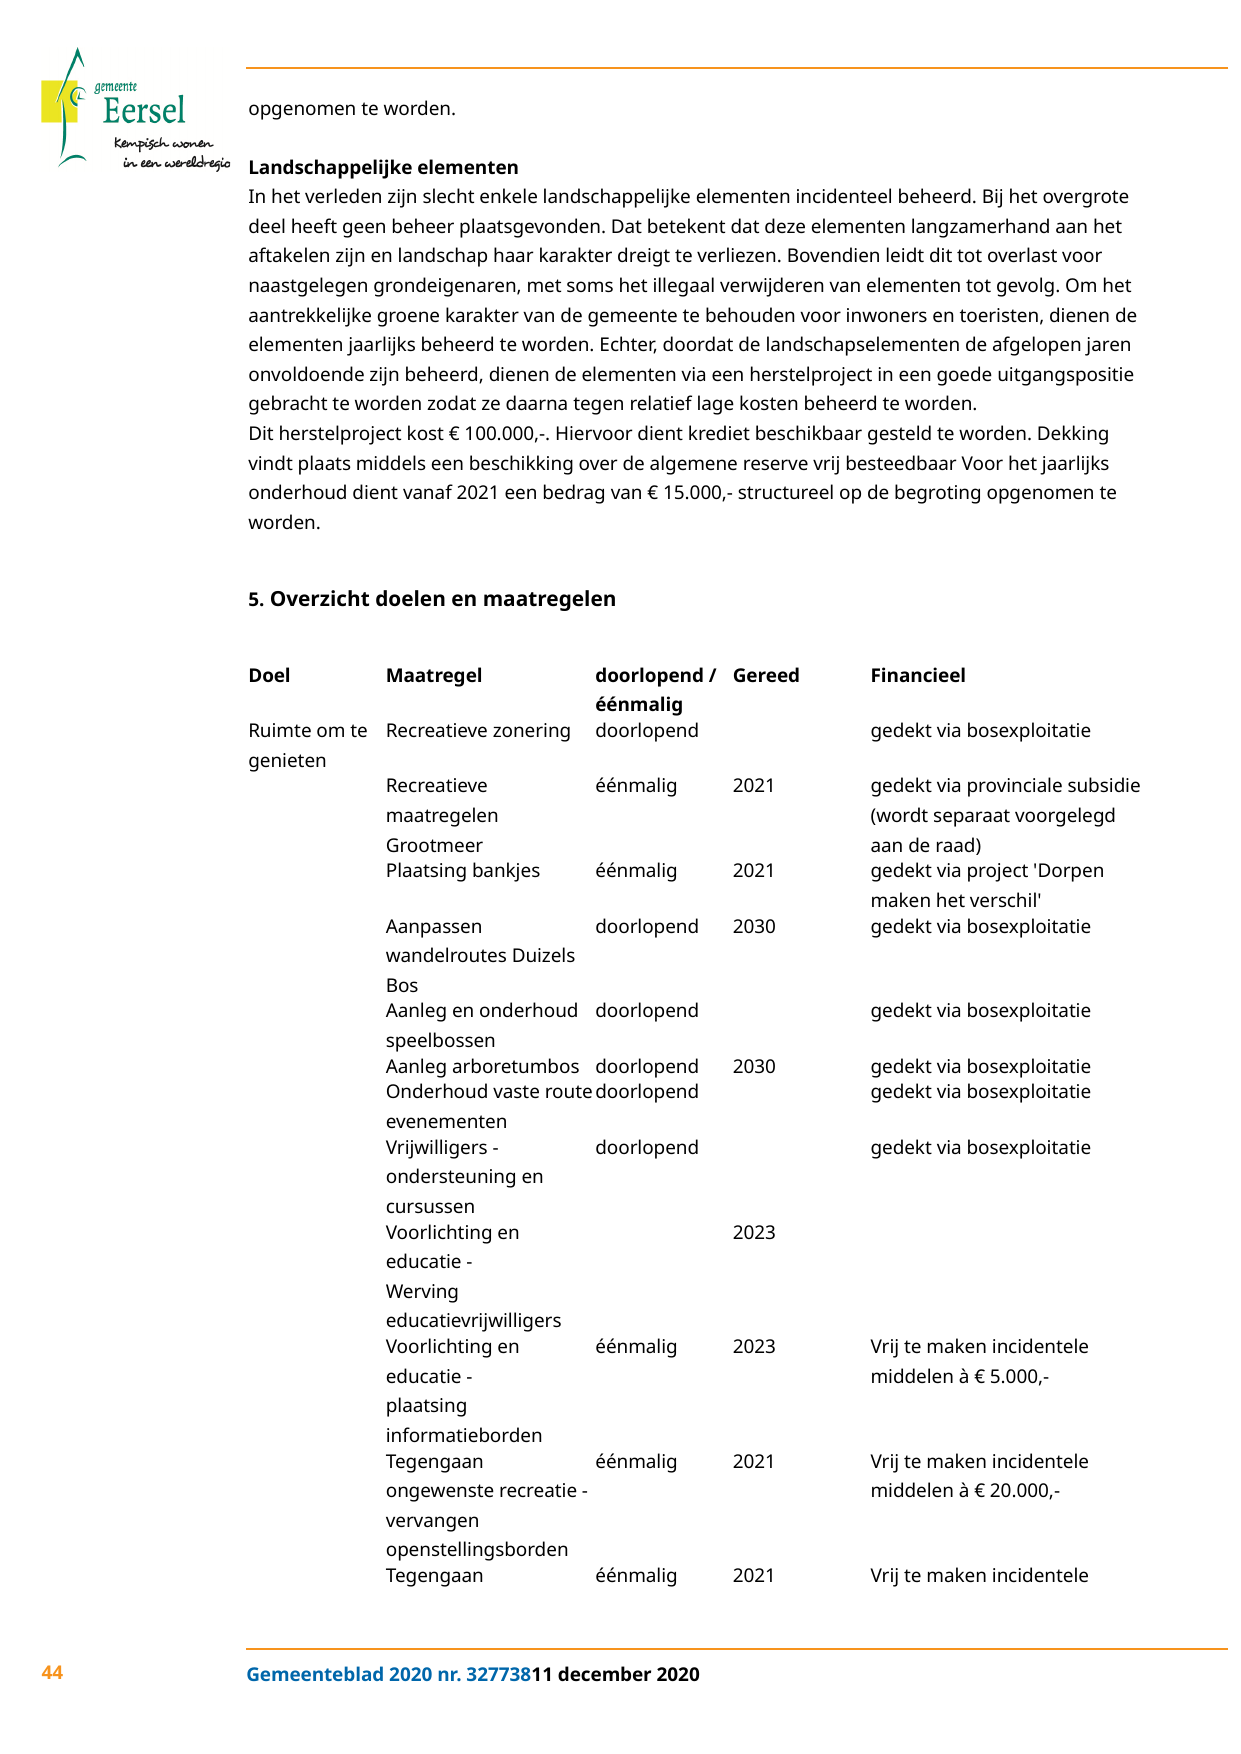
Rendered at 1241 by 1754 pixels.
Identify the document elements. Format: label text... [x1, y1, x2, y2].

text In het verleden zijn slecht enkele landschappelijke elementen incidenteel beheerd. Bij het overgrote deel heeft geen beheer plaatsgevonden. Dat betekent dat deze elementen langzamerhand aan het aftakelen zijn en landschap haar karakter dreigt te verliezen. Bovendien leidt dit tot overlast voor naastgelegen grondeigenaren, met soms het illegaal verwijderen van elementen tot gevolg. Om het aantrekkelijke groene karakter van de gemeente te behouden voor inwoners en toeristen, dienen de elementen jaarlijks beheerd te worden. Echter, doordat de landschapselementen de afgelopen jaren onvoldoende zijn beheerd, dienen de elementen via een herstelproject in een goede uitgangspositie gebracht te worden zodat ze daarna tegen relatief lage kosten beheerd te worden. [248, 183, 1152, 416]
table_cell [248, 998, 386, 1053]
table_cell [595, 1219, 733, 1333]
table_cell Vrij te maken incidentele middelen à € 5.000,- [870, 1334, 1152, 1448]
text 5. Overzicht doelen en maatregelen [248, 584, 1152, 613]
table_cell [733, 717, 870, 773]
table_header Financieel [870, 662, 1152, 717]
table_cell Voorlichting en educatie - plaatsing informatieborden [386, 1334, 595, 1448]
table_header Doel [248, 662, 386, 717]
table_cell éénmalig [595, 858, 733, 913]
table_cell Tegengaan ongewenste recreatie - vervangen openstellingsborden [386, 1448, 595, 1562]
table_cell 2023 [733, 1334, 870, 1448]
table_cell 2021 [733, 1448, 870, 1562]
table_cell [248, 773, 386, 857]
table_cell éénmalig [595, 1448, 733, 1562]
table_cell [870, 1219, 1152, 1333]
table_cell 2030 [733, 1053, 870, 1079]
table_cell [248, 1334, 386, 1448]
table_cell gedekt via bosexploitatie [870, 913, 1152, 998]
table_header doorlopend / éénmalig [595, 662, 733, 717]
table_cell 2021 [733, 773, 870, 857]
table_cell doorlopend [595, 998, 733, 1053]
table_header Maatregel [386, 662, 595, 717]
table_cell [248, 1134, 386, 1219]
table_cell [248, 1563, 386, 1588]
table_cell gedekt via project 'Dorpen maken het verschil' [870, 858, 1152, 913]
table_cell Recreatieve maatregelen Grootmeer [386, 773, 595, 857]
table_cell Recreatieve zonering [386, 717, 595, 773]
table_header Gereed [733, 662, 870, 717]
table_cell [248, 913, 386, 998]
table_cell doorlopend [595, 1053, 733, 1079]
table_cell [733, 1079, 870, 1134]
table_cell Vrij te maken incidentele [870, 1563, 1152, 1588]
table_cell Vrijwilligers - ondersteuning en cursussen [386, 1134, 595, 1219]
table_cell doorlopend [595, 1134, 733, 1219]
text Landschappelijke elementen [248, 154, 1152, 180]
table_cell [248, 1079, 386, 1134]
table_cell éénmalig [595, 1334, 733, 1448]
table_cell Aanleg en onderhoud speelbossen [386, 998, 595, 1053]
table_cell 2021 [733, 858, 870, 913]
table_cell Onderhoud vaste route evenementen [386, 1079, 595, 1134]
table_cell Vrij te maken incidentele middelen à € 20.000,- [870, 1448, 1152, 1562]
table_cell Aanleg arboretumbos [386, 1053, 595, 1079]
table_cell [733, 998, 870, 1053]
table_cell Voorlichting en educatie - Werving educatievrijwilligers [386, 1219, 595, 1333]
table_cell éénmalig [595, 1563, 733, 1588]
table_cell gedekt via provinciale subsidie (wordt separaat voorgelegd aan de raad) [870, 773, 1152, 857]
table_cell 2030 [733, 913, 870, 998]
picture [41, 47, 231, 172]
table_cell éénmalig [595, 773, 733, 857]
text opgenomen te worden. [248, 95, 1152, 121]
text Dit herstelproject kost € 100.000,-. Hiervoor dient krediet beschikbaar gesteld te worden. Dekking vindt plaats middels een beschikking over de algemene reserve vrij besteedbaar Voor het jaarlijks onderhoud dient vanaf 2021 een bedrag van € 15.000,- structureel op de begroting opgenomen te worden. [248, 420, 1152, 535]
table_cell gedekt via bosexploitatie [870, 717, 1152, 773]
table_cell [733, 1134, 870, 1219]
table_cell [248, 1053, 386, 1079]
table_cell 2023 [733, 1219, 870, 1333]
table_cell gedekt via bosexploitatie [870, 1079, 1152, 1134]
table_cell Aanpassen wandelroutes Duizels Bos [386, 913, 595, 998]
table_cell doorlopend [595, 717, 733, 773]
table_cell Tegengaan [386, 1563, 595, 1588]
table_cell 2021 [733, 1563, 870, 1588]
table_cell Ruimte om te genieten [248, 717, 386, 773]
table_cell Plaatsing bankjes [386, 858, 595, 913]
table_cell [248, 1448, 386, 1562]
table_cell [248, 1219, 386, 1333]
table_cell gedekt via bosexploitatie [870, 1134, 1152, 1219]
table_cell gedekt via bosexploitatie [870, 1053, 1152, 1079]
table_cell gedekt via bosexploitatie [870, 998, 1152, 1053]
table_cell doorlopend [595, 1079, 733, 1134]
table_cell [248, 858, 386, 913]
table_cell doorlopend [595, 913, 733, 998]
